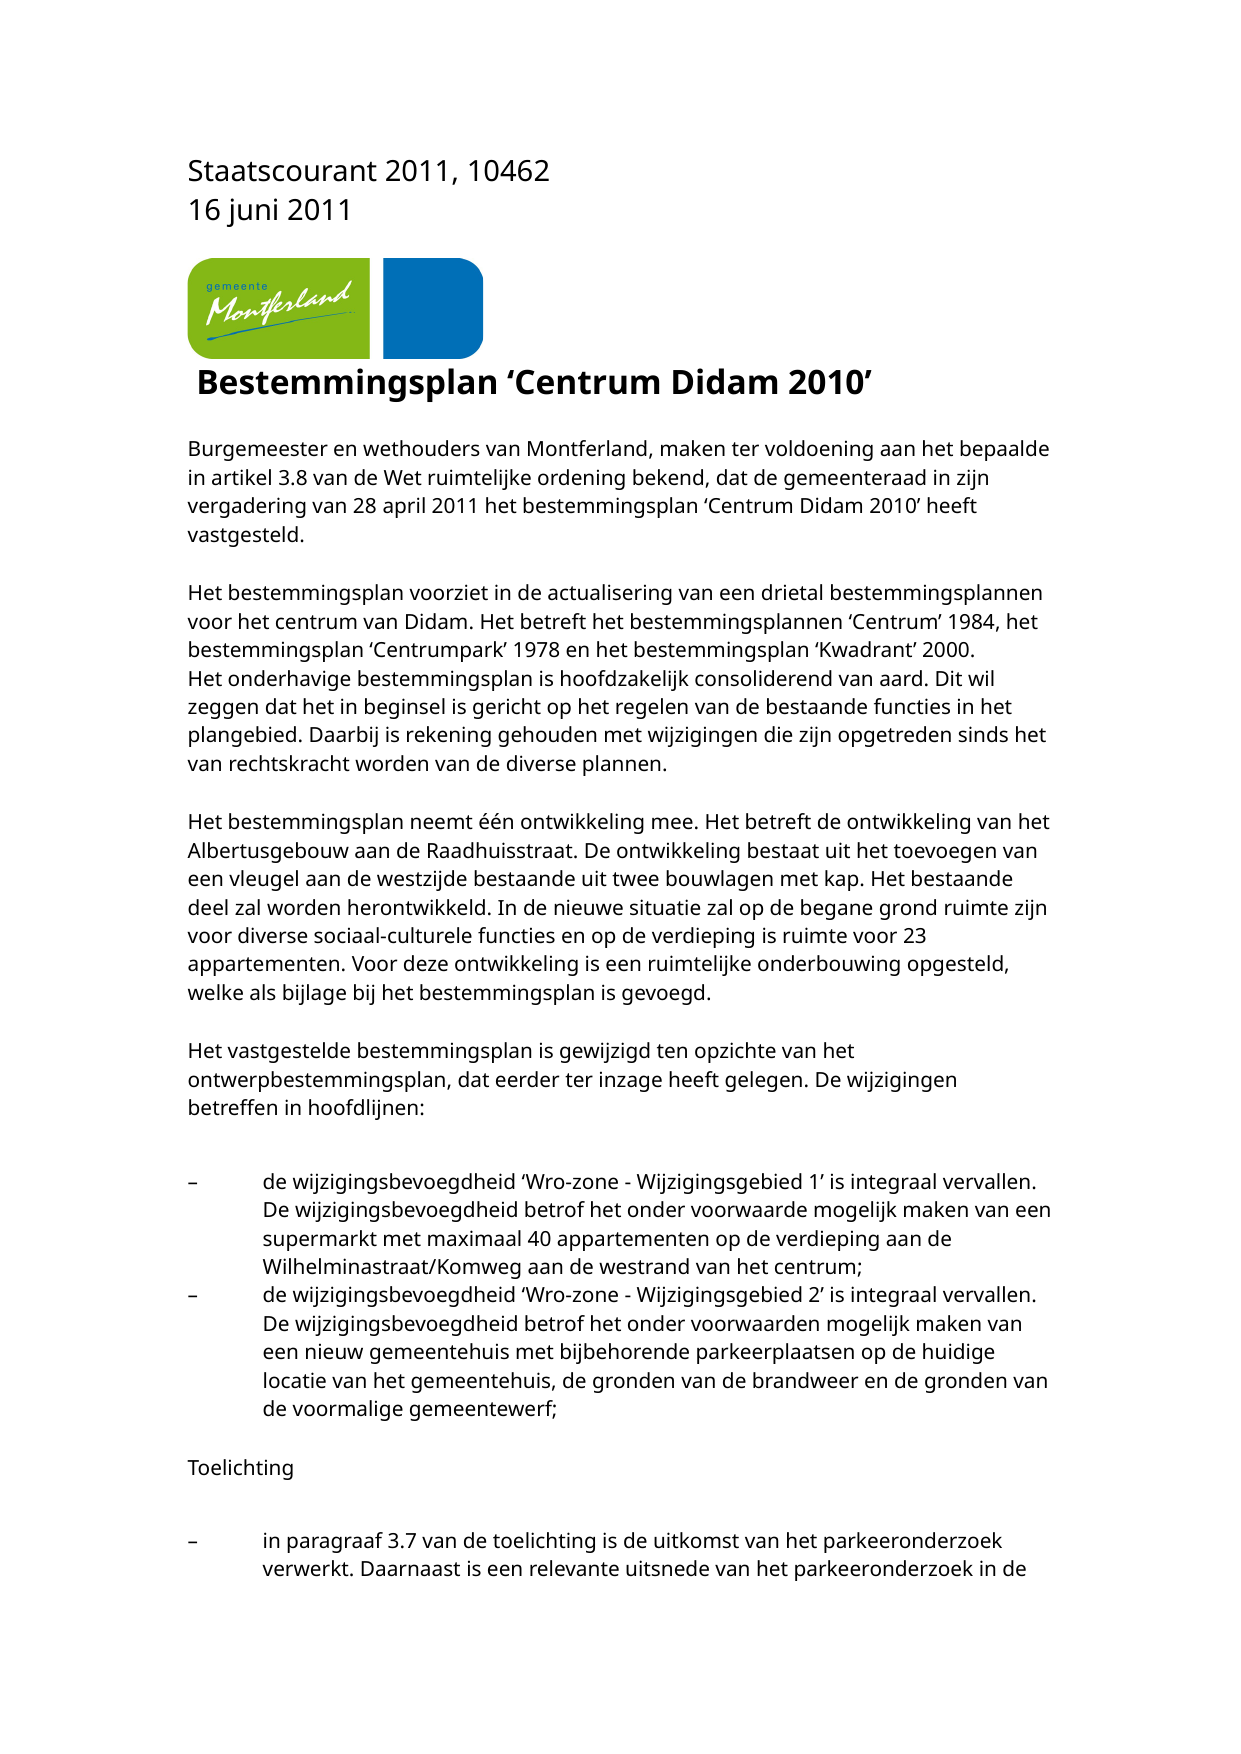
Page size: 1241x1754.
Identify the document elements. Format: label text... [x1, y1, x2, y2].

list de wijzigingsbevoegdheid ‘Wro-zone - Wijzigingsgebied 2’ is integraal vervallen. De wijzigingsbevoegdheid betrof het onder voorwaarden mogelijk maken van een nieuw gemeentehuis met bijbehorende parkeerplaatsen op de huidige locatie van het gemeentehuis, de gronden van de brandweer en de gronden van de voormalige gemeentewerf; [187, 1281, 1053, 1423]
text Het onderhavige bestemmingsplan is hoofdzakelijk consoliderend van aard. Dit wil zeggen dat het in beginsel is gericht op het regelen van de bestaande functies in het plangebied. Daarbij is rekening gehouden met wijzigingen die zijn opgetreden sinds het van rechtskracht worden van de diverse plannen. [187, 664, 1053, 777]
picture [187, 258, 484, 359]
text Staatscourant 2011, 10462 [187, 150, 1053, 190]
text Het bestemmingsplan neemt één ontwikkeling mee. Het betreft de ontwikkeling van het Albertusgebouw aan de Raadhuisstraat. De ontwikkeling bestaat uit het toevoegen van een vleugel aan de westzijde bestaande uit twee bouwlagen met kap. Het bestaande deel zal worden herontwikkeld. In de nieuwe situatie zal op de begane grond ruimte zijn voor diverse sociaal-culturele functies en op de verdieping is ruimte voor 23 appartementen. Voor deze ontwikkeling is een ruimtelijke onderbouwing opgesteld, welke als bijlage bij het bestemmingsplan is gevoegd. [187, 807, 1053, 1006]
list de wijzigingsbevoegdheid ‘Wro-zone - Wijzigingsgebied 1’ is integraal vervallen. De wijzigingsbevoegdheid betrof het onder voorwaarde mogelijk maken van een supermarkt met maximaal 40 appartementen op de verdieping aan de Wilhelminastraat/Komweg aan de westrand van het centrum; [187, 1167, 1053, 1281]
subtitle Bestemmingsplan ‘Centrum Didam 2010’ [187, 271, 1053, 404]
text Het vastgestelde bestemmingsplan is gewijzigd ten opzichte van het ontwerpbestemmingsplan, dat eerder ter inzage heeft gelegen. De wijzigingen betreffen in hoofdlijnen: [187, 1036, 1053, 1122]
text Burgemeester en wethouders van Montferland, maken ter voldoening aan het bepaalde in artikel 3.8 van de Wet ruimtelijke ordening bekend, dat de gemeenteraad in zijn vergadering van 28 april 2011 het bestemmingsplan ‘Centrum Didam 2010’ heeft vastgesteld. [187, 434, 1053, 548]
list in paragraaf 3.7 van de toelichting is de uitkomst van het parkeeronderzoek verwerkt. Daarnaast is een relevante uitsnede van het parkeeronderzoek in de [187, 1526, 1053, 1583]
text Toelichting [187, 1453, 1053, 1481]
text Het bestemmingsplan voorziet in de actualisering van een drietal bestemmingsplannen voor het centrum van Didam. Het betreft het bestemmingsplannen ‘Centrum’ 1984, het bestemmingsplan ‘Centrumpark’ 1978 en het bestemmingsplan ‘Kwadrant’ 2000. [187, 578, 1053, 664]
text 16 juni 2011 [187, 190, 1053, 229]
